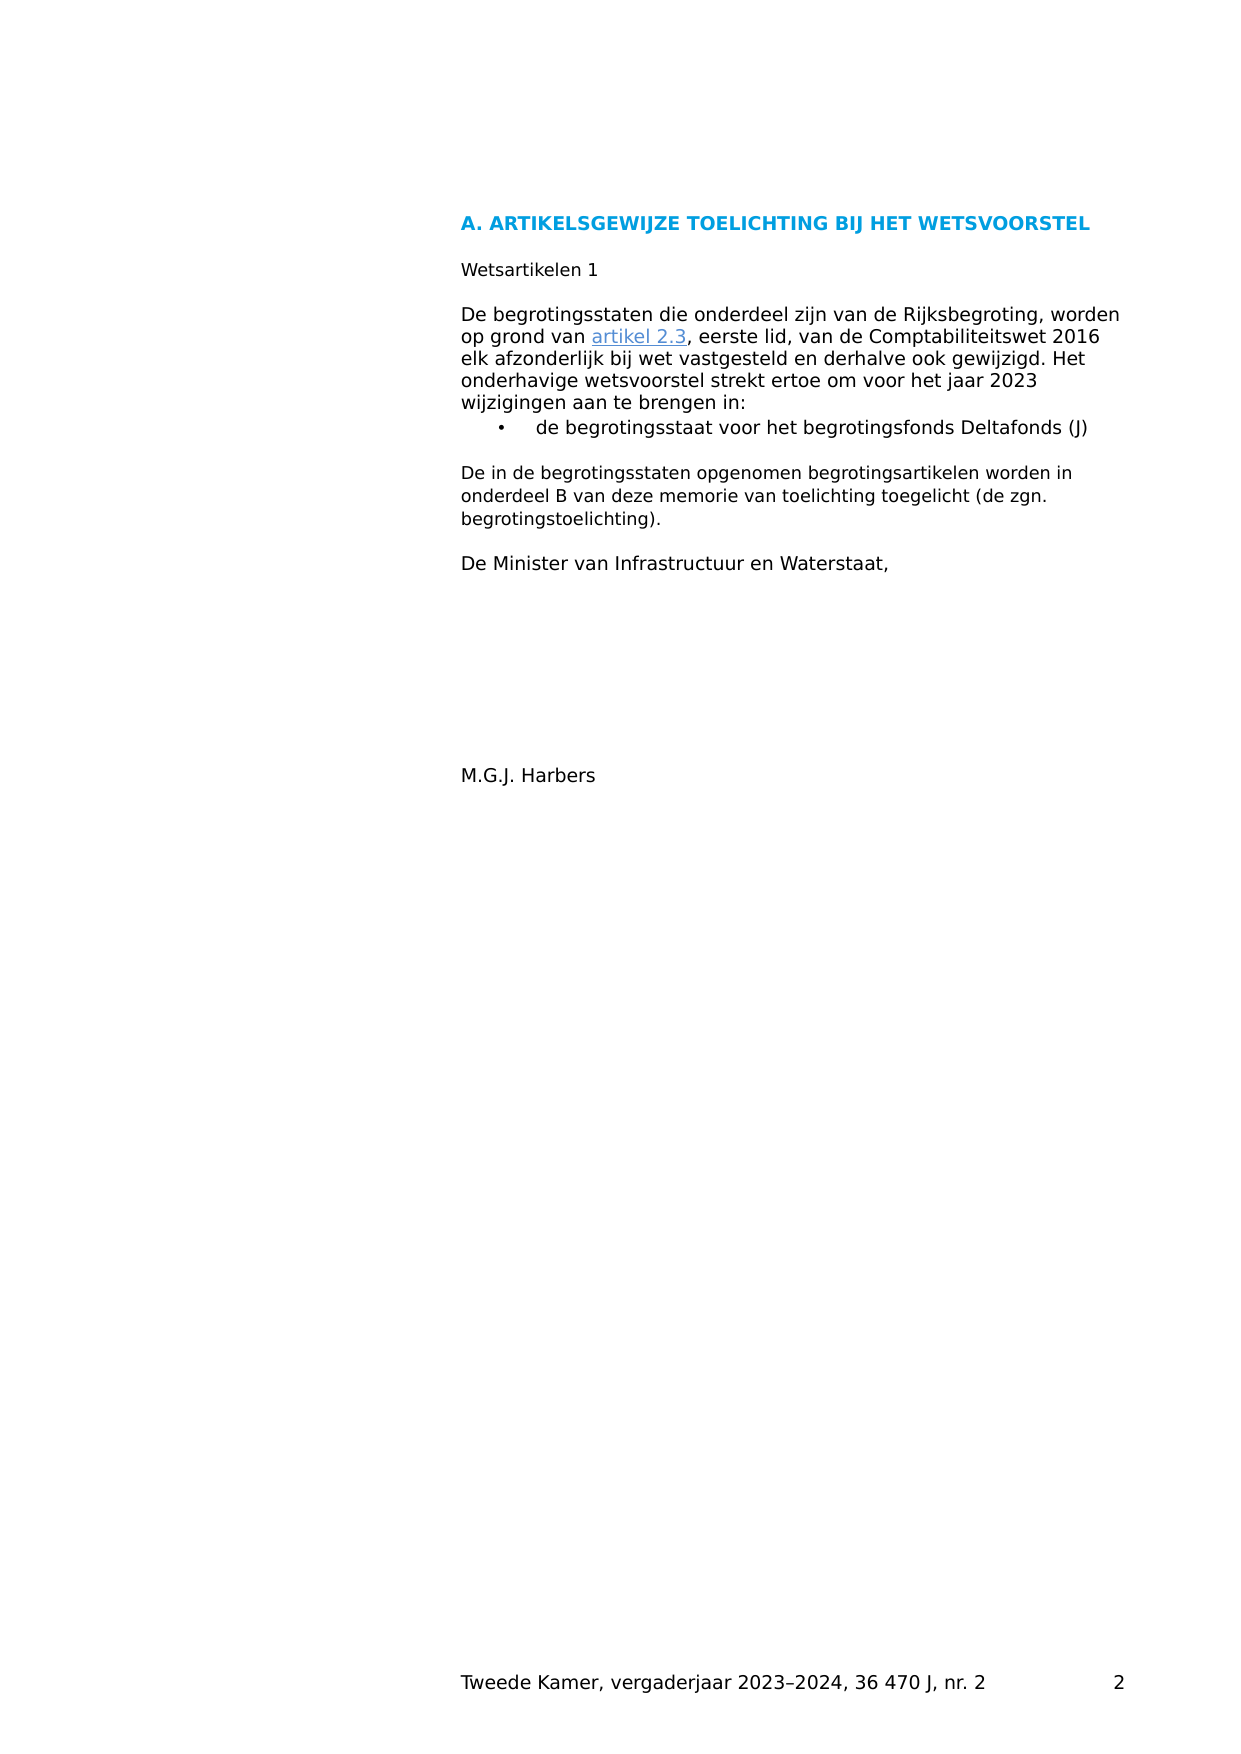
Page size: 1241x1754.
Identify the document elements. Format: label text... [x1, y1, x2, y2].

text De in de begrotingsstaten opgenomen begrotingsartikelen worden in onderdeel B van deze memorie van toelichting toegelicht (de zgn. begrotingstoelichting). [461, 461, 1125, 530]
text Wetsartikelen 1 [461, 258, 1125, 281]
text De Minister van Infrastructuur en Waterstaat, [461, 553, 1125, 575]
title A. ARTIKELSGEWIJZE TOELICHTING BIJ HET WETSVOORSTEL [461, 213, 1125, 235]
text M.G.J. Harbers [461, 765, 1125, 787]
list de begrotingsstaat voor het begrotingsfonds Deltafonds (J) [498, 414, 1125, 439]
text De begrotingsstaten die onderdeel zijn van de Rijksbegroting, worden op grond van artikel 2.3, eerste lid, van de Comptabiliteitswet 2016 elk afzonderlijk bij wet vastgesteld en derhalve ook gewijzigd. Het onderhavige wetsvoorstel strekt ertoe om voor het jaar 2023 wijzigingen aan te brengen in: [461, 304, 1125, 414]
